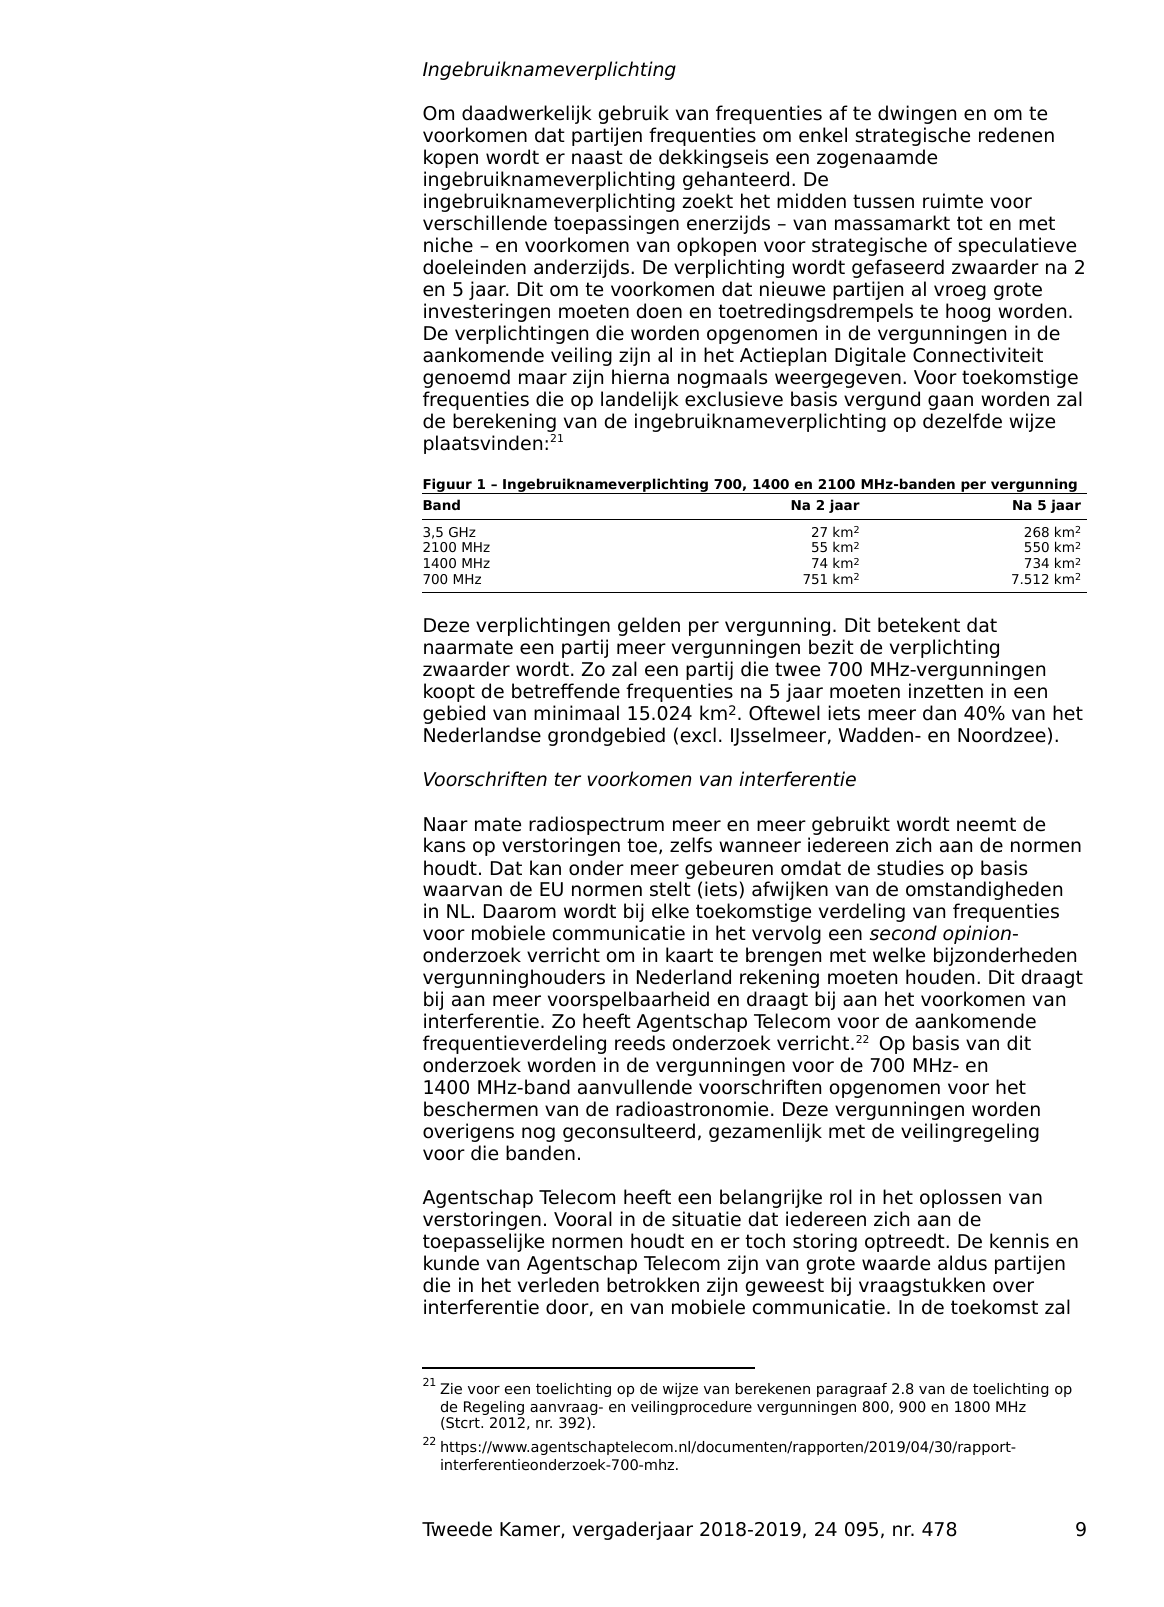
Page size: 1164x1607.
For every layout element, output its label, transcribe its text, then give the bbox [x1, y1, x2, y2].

text Naar mate radiospectrum meer en meer gebruikt wordt neemt de kans op verstoringen toe, zelfs wanneer iedereen zich aan de normen houdt. Dat kan onder meer gebeuren omdat de studies op basis waarvan de EU normen stelt (iets) afwijken van de omstandigheden in NL. Daarom wordt bij elke toekomstige verdeling van frequenties voor mobiele communicatie in het vervolg een second opinion-onderzoek verricht om in kaart te brengen met welke bijzonderheden vergunninghouders in Nederland rekening moeten houden. Dit draagt bij aan meer voorspelbaarheid en draagt bij aan het voorkomen van interferentie. Zo heeft Agentschap Telecom voor de aankomende frequentieverdeling reeds onderzoek verricht. Op basis van dit onderzoek worden in de vergunningen voor de 700 MHz- en 1400 MHz-band aanvullende voorschriften opgenomen voor het beschermen van de radioastronomie. Deze vergunningen worden overigens nog geconsulteerd, gezamenlijk met de veilingregeling voor die banden. [422, 813, 1087, 1165]
table_cell Band [422, 494, 644, 519]
subtitle Ingebruiknameverplichting [422, 59, 1087, 81]
table_cell Na 2 jaar [644, 494, 865, 519]
table_cell 751 km2 [644, 572, 865, 592]
table_cell 550 km2 [865, 540, 1087, 556]
text Zie voor een toelichting op de wijze van berekenen paragraaf 2.8 van de toelichting op de Regeling aanvraag- en veilingprocedure vergunningen 800, 900 en 1800 MHz (Stcrt. 2012, nr. 392). [422, 1377, 1087, 1432]
table_cell 734 km2 [865, 556, 1087, 572]
subtitle Voorschriften ter voorkomen van interferentie [422, 769, 1087, 791]
table_cell 1400 MHz [422, 556, 644, 572]
table_cell 7.512 km2 [865, 572, 1087, 592]
text https://www.agentschaptelecom.nl/documenten/rapporten/2019/04/30/rapport-interferentieonderzoek-700-mhz. [422, 1435, 1087, 1474]
text Deze verplichtingen gelden per vergunning. Dit betekent dat naarmate een partij meer vergunningen bezit de verplichting zwaarder wordt. Zo zal een partij die twee 700 MHz-vergunningen koopt de betreffende frequenties na 5 jaar moeten inzetten in een gebied van minimaal 15.024 km2. Oftewel iets meer dan 40% van het Nederlandse grondgebied (excl. IJsselmeer, Wadden- en Noordzee). [422, 615, 1087, 747]
table_cell Na 5 jaar [865, 494, 1087, 519]
table_header Figuur 1 – Ingebruiknameverplichting 700, 1400 en 2100 MHz-banden per vergunning [422, 477, 1087, 492]
table_cell 700 MHz [422, 572, 644, 592]
text Om daadwerkelijk gebruik van frequenties af te dwingen en om te voorkomen dat partijen frequenties om enkel strategische redenen kopen wordt er naast de dekkingseis een zogenaamde ingebruiknameverplichting gehanteerd. De ingebruiknameverplichting zoekt het midden tussen ruimte voor verschillende toepassingen enerzijds – van massamarkt tot en met niche – en voorkomen van opkopen voor strategische of speculatieve doeleinden anderzijds. De verplichting wordt gefaseerd zwaarder na 2 en 5 jaar. Dit om te voorkomen dat nieuwe partijen al vroeg grote investeringen moeten doen en toetredingsdrempels te hoog worden. De verplichtingen die worden opgenomen in de vergunningen in de aankomende veiling zijn al in het Actieplan Digitale Connectiviteit genoemd maar zijn hierna nogmaals weergegeven. Voor toekomstige frequenties die op landelijk exclusieve basis vergund gaan worden zal de berekening van de ingebruiknameverplichting op dezelfde wijze plaatsvinden: [422, 103, 1087, 455]
table_cell 268 km2 [865, 520, 1087, 540]
text Agentschap Telecom heeft een belangrijke rol in het oplossen van verstoringen. Vooral in de situatie dat iedereen zich aan de toepasselijke normen houdt en er toch storing optreedt. De kennis en kunde van Agentschap Telecom zijn van grote waarde aldus partijen die in het verleden betrokken zijn geweest bij vraagstukken over interferentie door, en van mobiele communicatie. In de toekomst zal [422, 1187, 1087, 1319]
table_cell 2100 MHz [422, 540, 644, 556]
table_cell 27 km2 [644, 520, 865, 540]
table_cell 55 km2 [644, 540, 865, 556]
table_cell 3,5 GHz [422, 520, 644, 540]
table_cell 74 km2 [644, 556, 865, 572]
